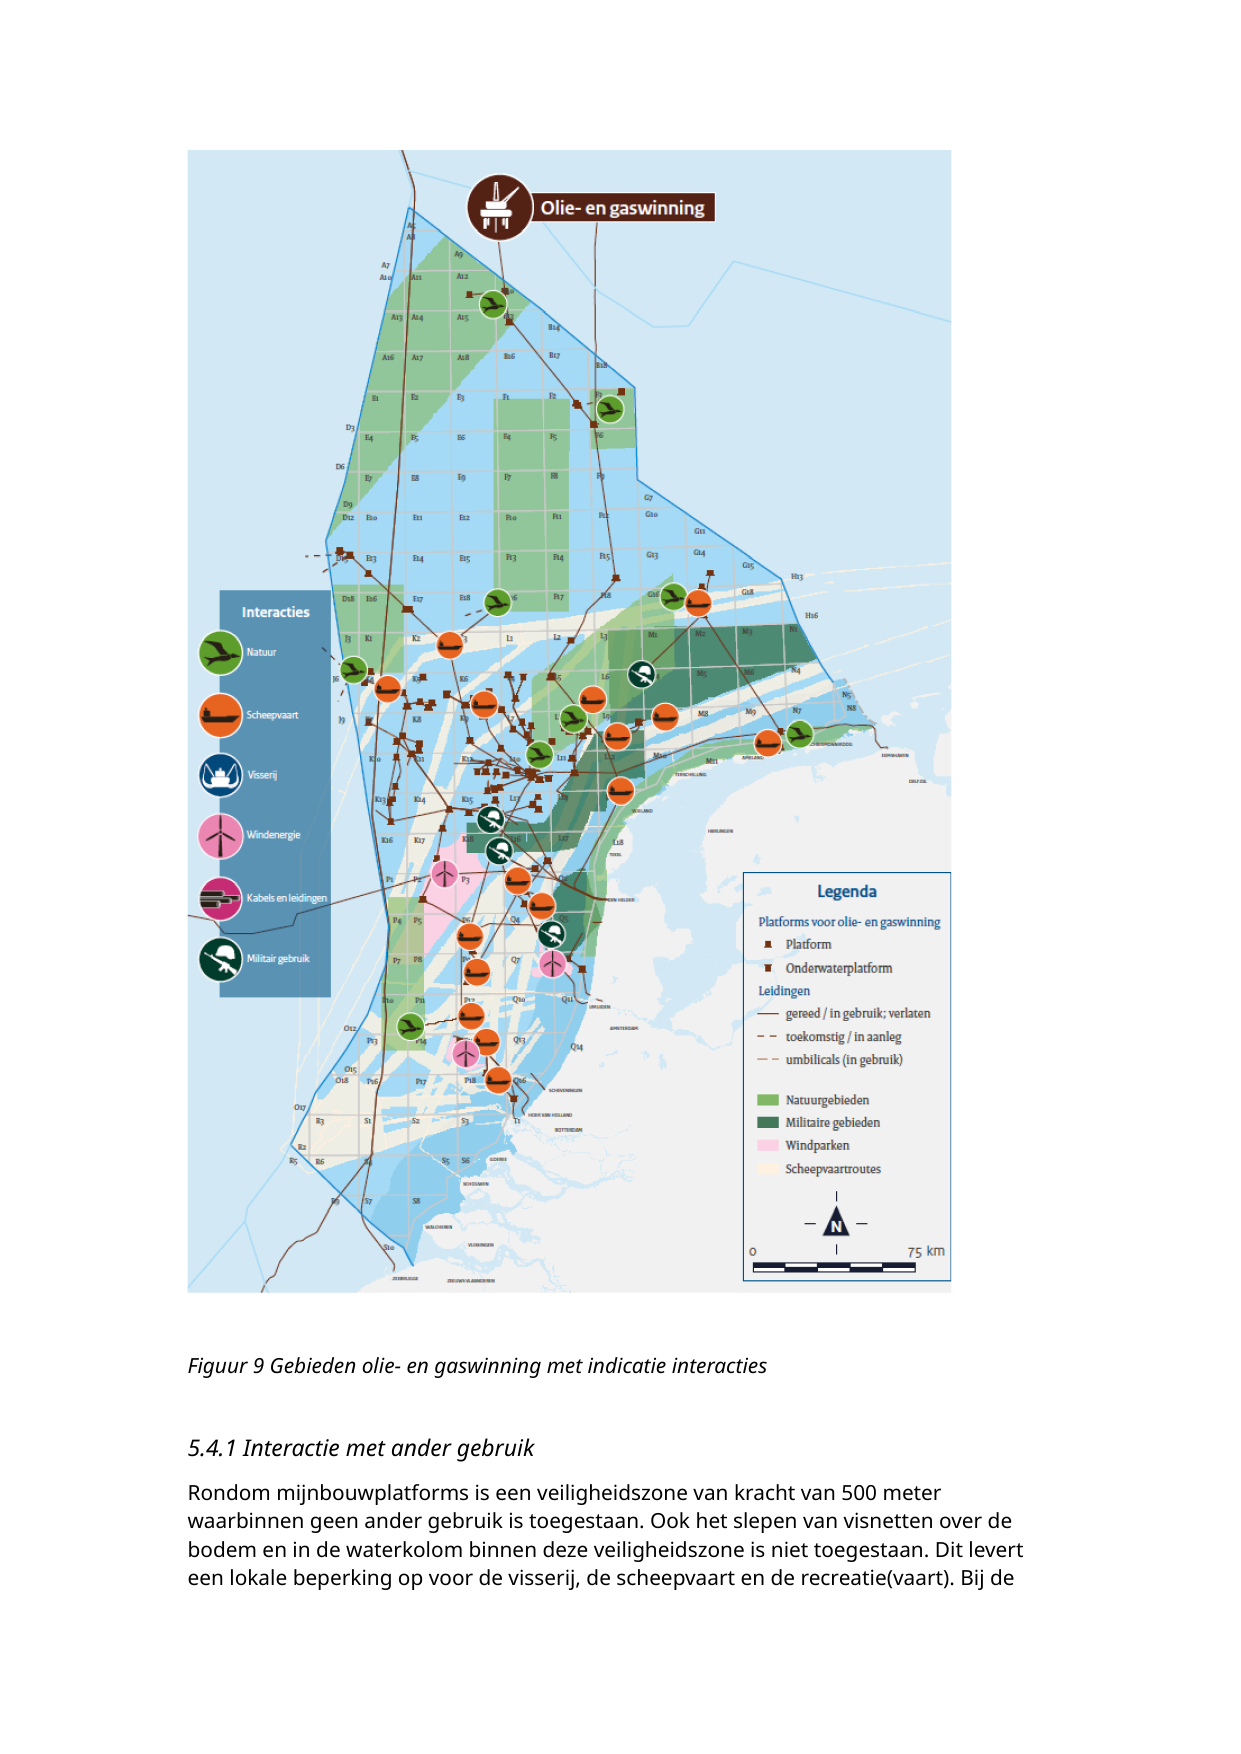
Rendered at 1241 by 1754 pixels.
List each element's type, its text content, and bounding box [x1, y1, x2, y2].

picture [187, 150, 952, 1293]
text Figuur 9 Gebieden olie- en gaswinning met indicatie interacties [187, 1351, 1053, 1379]
text Rondom mijnbouwplatforms is een veiligheidszone van kracht van 500 meter waarbinnen geen ander gebruik is toegestaan. Ook het slepen van visnetten over de bodem en in de waterkolom binnen deze veiligheidszone is niet toegestaan. Dit levert een lokale beperking op voor de visserij, de scheepvaart en de recreatie(vaart). Bij de [187, 1478, 1053, 1592]
subtitle 5.4.1 Interactie met ander gebruik [187, 1432, 1053, 1463]
